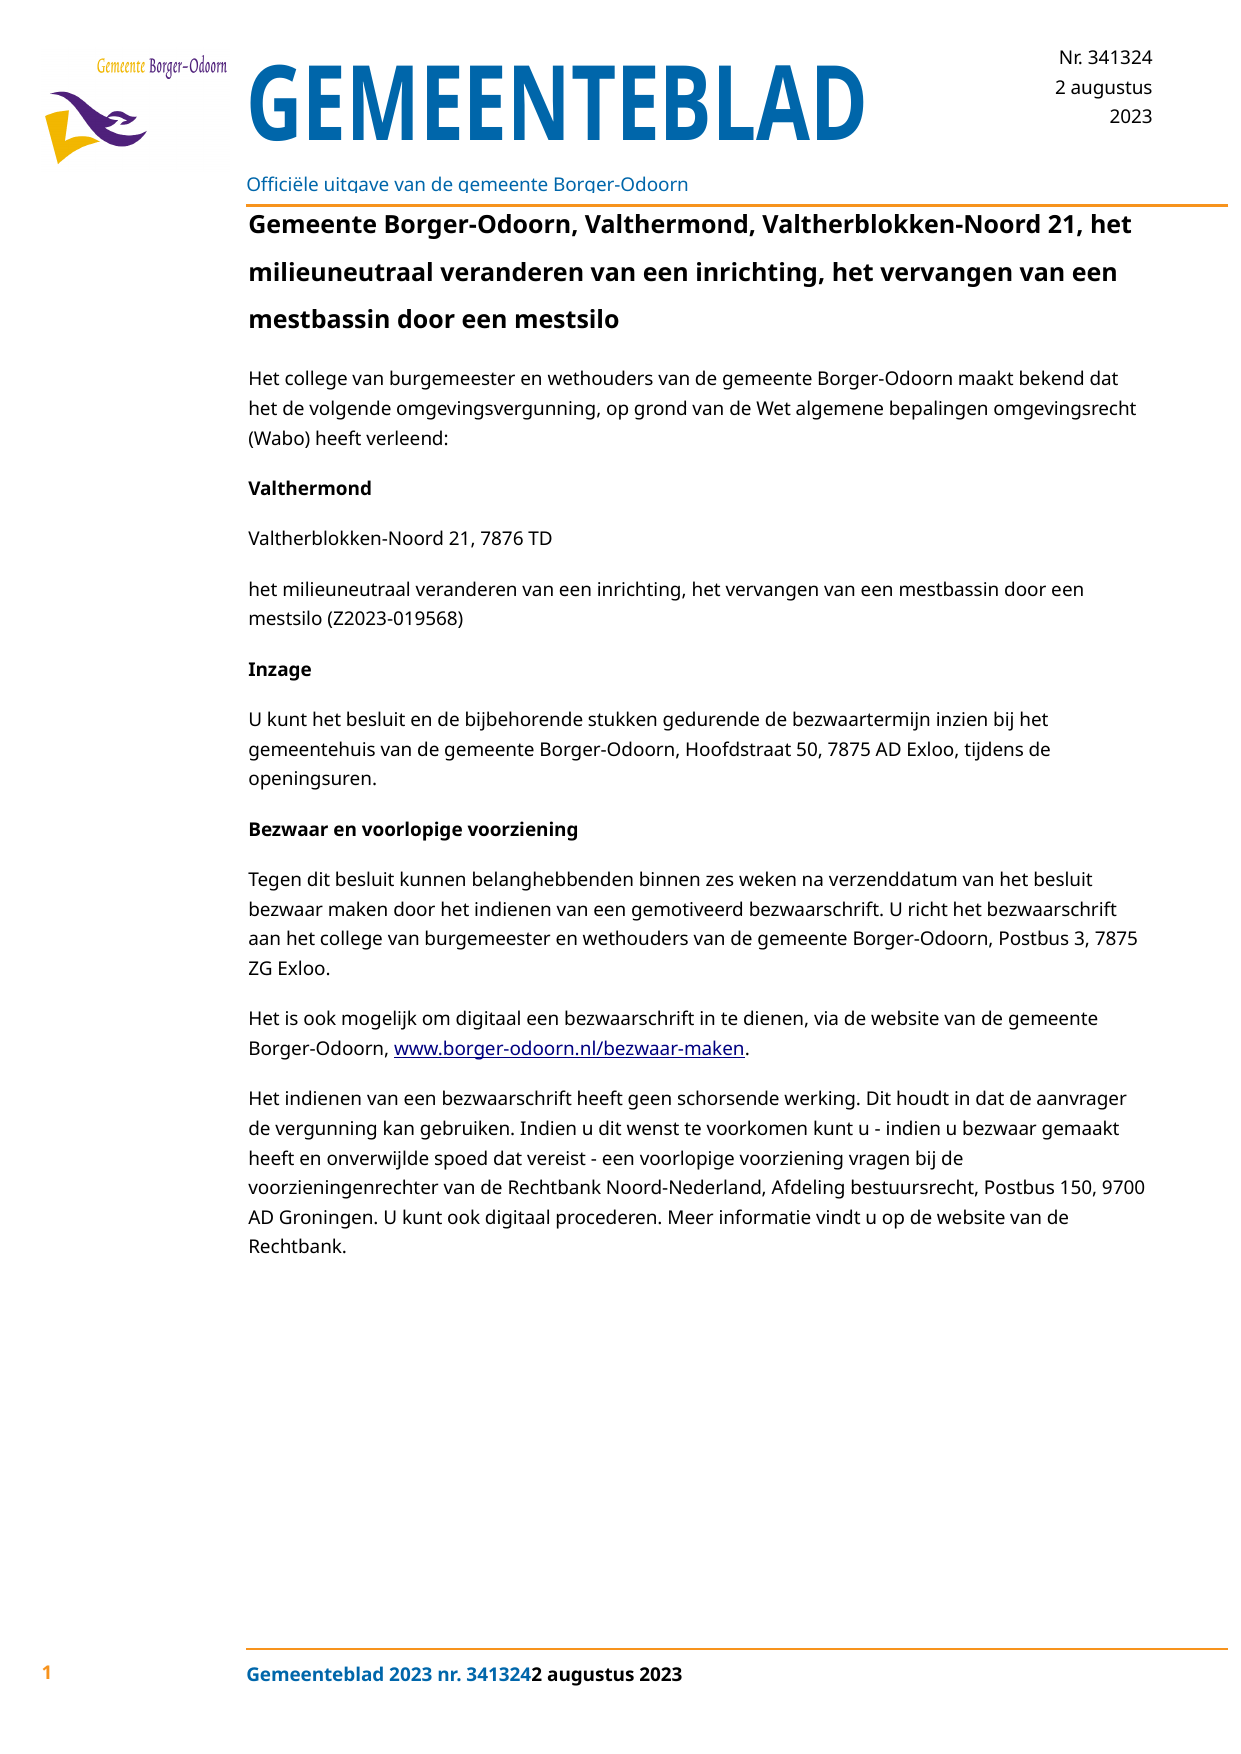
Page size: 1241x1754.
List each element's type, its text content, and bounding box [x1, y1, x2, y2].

text Gemeente Borger-Odoorn, Valthermond, Valtherblokken-Noord 21, het milieuneutraal veranderen van een inrichting, het vervangen van een mestbassin door een mestsilo [248, 207, 1152, 336]
text Het college van burgemeester en wethouders van de gemeente Borger-Odoorn maakt bekend dat het de volgende omgevingsvergunning, op grond van de Wet algemene bepalingen omgevingsrecht (Wabo) heeft verleend: [248, 366, 1152, 450]
text Het is ook mogelijk om digitaal een bezwaarschrift in te dienen, via de website van de gemeente Borger-Odoorn, www.borger-odoorn.nl/bezwaar-maken. [248, 1006, 1152, 1061]
text Valtherblokken-Noord 21, 7876 TD [248, 526, 1152, 551]
text Valthermond [248, 475, 1152, 501]
text Inzage [248, 656, 1152, 682]
text U kunt het besluit en de bijbehorende stukken gedurende de bezwaartermijn inzien bij het gemeentehuis van de gemeente Borger-Odoorn, Hoofdstraat 50, 7875 AD Exloo, tijdens de openingsuren. [248, 706, 1152, 791]
text Tegen dit besluit kunnen belanghebbenden binnen zes weken na verzenddatum van het besluit bezwaar maken door het indienen van een gemotiveerd bezwaarschrift. U richt het bezwaarschrift aan het college van burgemeester en wethouders van de gemeente Borger-Odoorn, Postbus 3, 7875 ZG Exloo. [248, 866, 1152, 981]
picture [41, 47, 231, 172]
text Bezwaar en voorlopige voorziening [248, 816, 1152, 842]
text Het indienen van een bezwaarschrift heeft geen schorsende werking. Dit houdt in dat de aanvrager de vergunning kan gebruiken. Indien u dit wenst te voorkomen kunt u - indien u bezwaar gemaakt heeft en onverwijlde spoed dat vereist - een voorlopige voorziening vragen bij de voorzieningenrechter van de Rechtbank Noord-Nederland, Afdeling bestuursrecht, Postbus 150, 9700 AD Groningen. U kunt ook digitaal procederen. Meer informatie vindt u op de website van de Rechtbank. [248, 1086, 1152, 1259]
text het milieuneutraal veranderen van een inrichting, het vervangen van een mestbassin door een mestsilo (Z2023-019568) [248, 576, 1152, 631]
